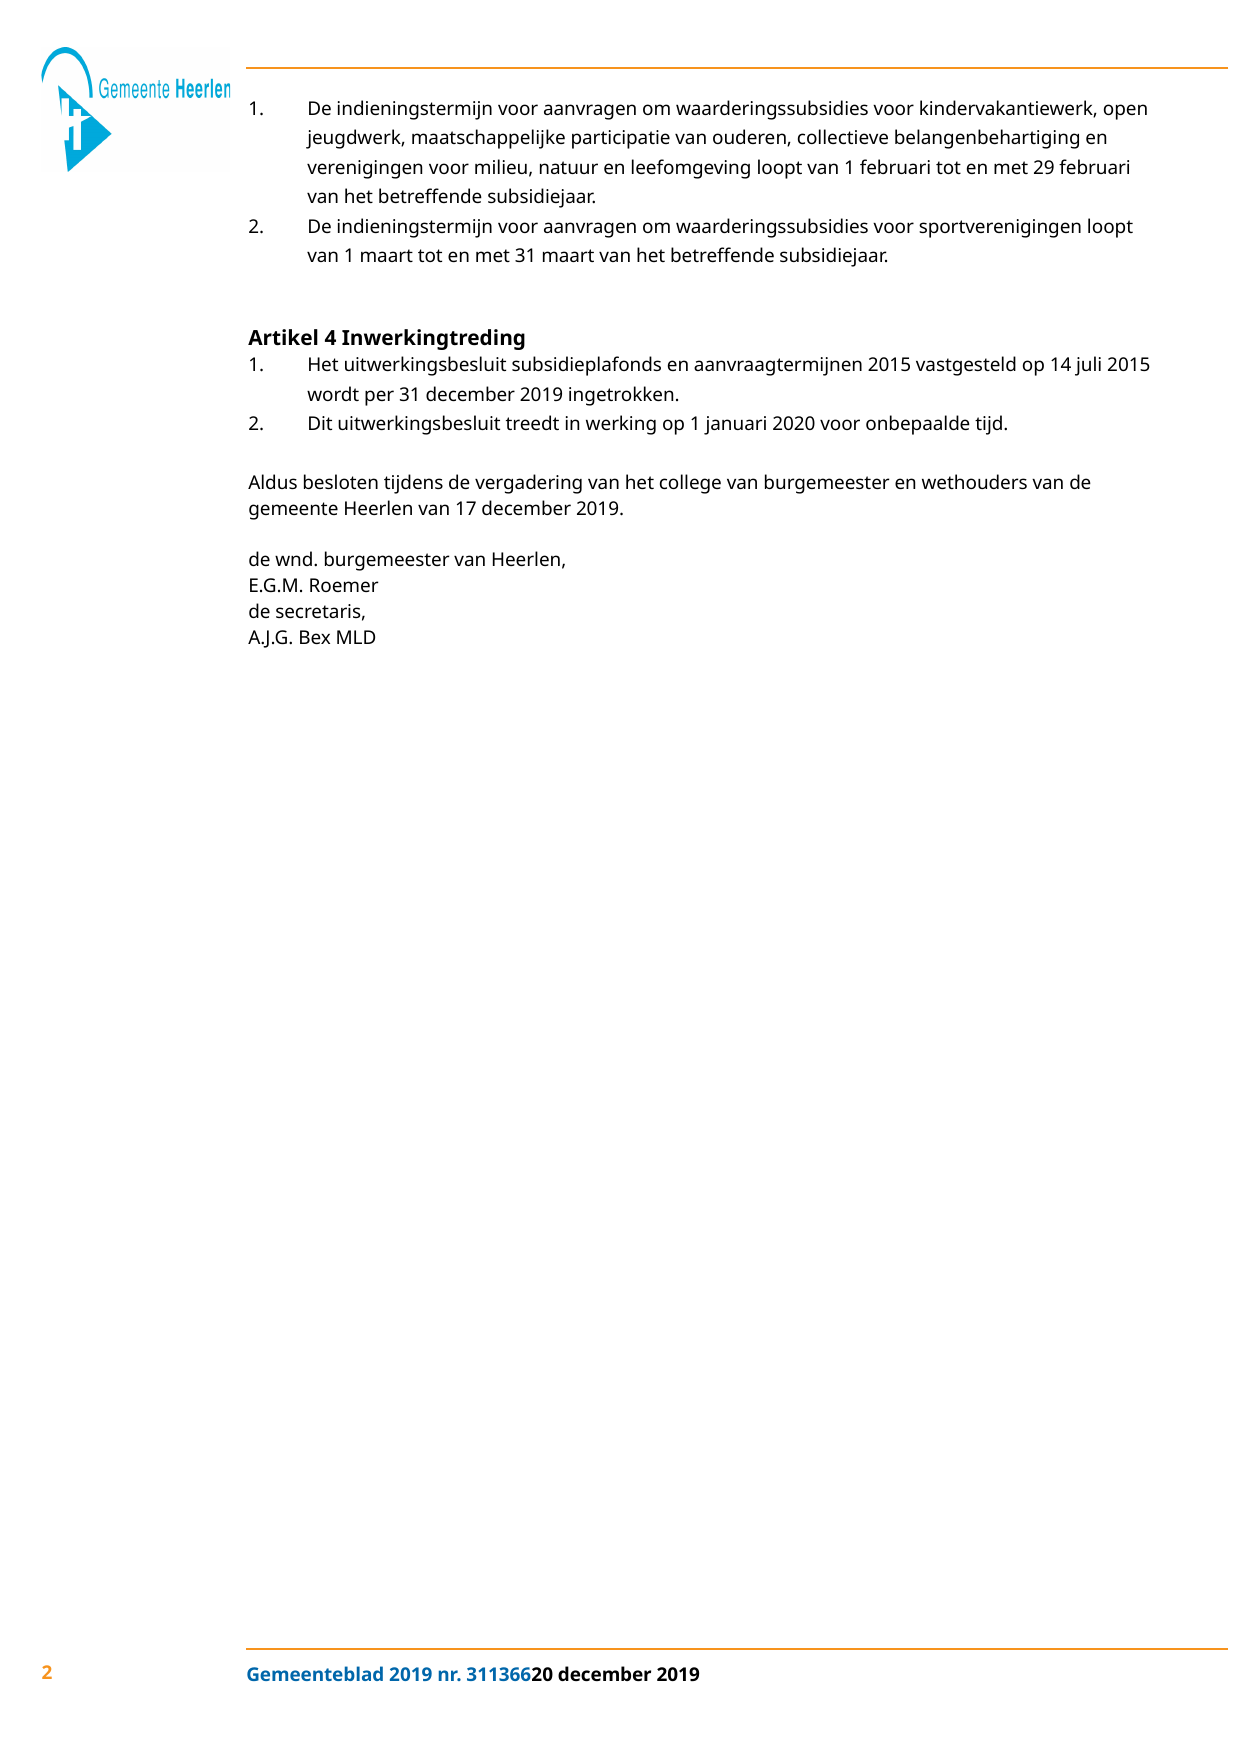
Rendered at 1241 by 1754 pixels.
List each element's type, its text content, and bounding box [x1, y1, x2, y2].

picture [41, 47, 59, 70]
text de wnd. burgemeester van Heerlen, [248, 547, 1152, 572]
list Het uitwerkingsbesluit subsidieplafonds en aanvraagtermijnen 2015 vastgesteld op 14 juli 2015 wordt per 31 december 2019 ingetrokken. [248, 351, 1152, 406]
text A.J.G. Bex MLD [248, 624, 1152, 649]
text de secretaris, [248, 598, 1152, 624]
text E.G.M. Roemer [248, 572, 1152, 598]
picture [41, 47, 231, 172]
text Aldus besloten tijdens de vergadering van het college van burgemeester en wethouders van de gemeente Heerlen van 17 december 2019. [248, 469, 1152, 521]
list De indieningstermijn voor aanvragen om waarderingssubsidies voor sportverenigingen loopt van 1 maart tot en met 31 maart van het betreffende subsidiejaar. [248, 213, 1152, 268]
list De indieningstermijn voor aanvragen om waarderingssubsidies voor kindervakantiewerk, open jeugdwerk, maatschappelijke participatie van ouderen, collectieve belangenbehartiging en verenigingen voor milieu, natuur en leefomgeving loopt van 1 februari tot en met 29 februari van het betreffende subsidiejaar. [248, 95, 1152, 209]
list Dit uitwerkingsbesluit treedt in werking op 1 januari 2020 voor onbepaalde tijd. [248, 410, 1152, 436]
text Artikel 4 Inwerkingtreding [248, 323, 1152, 351]
